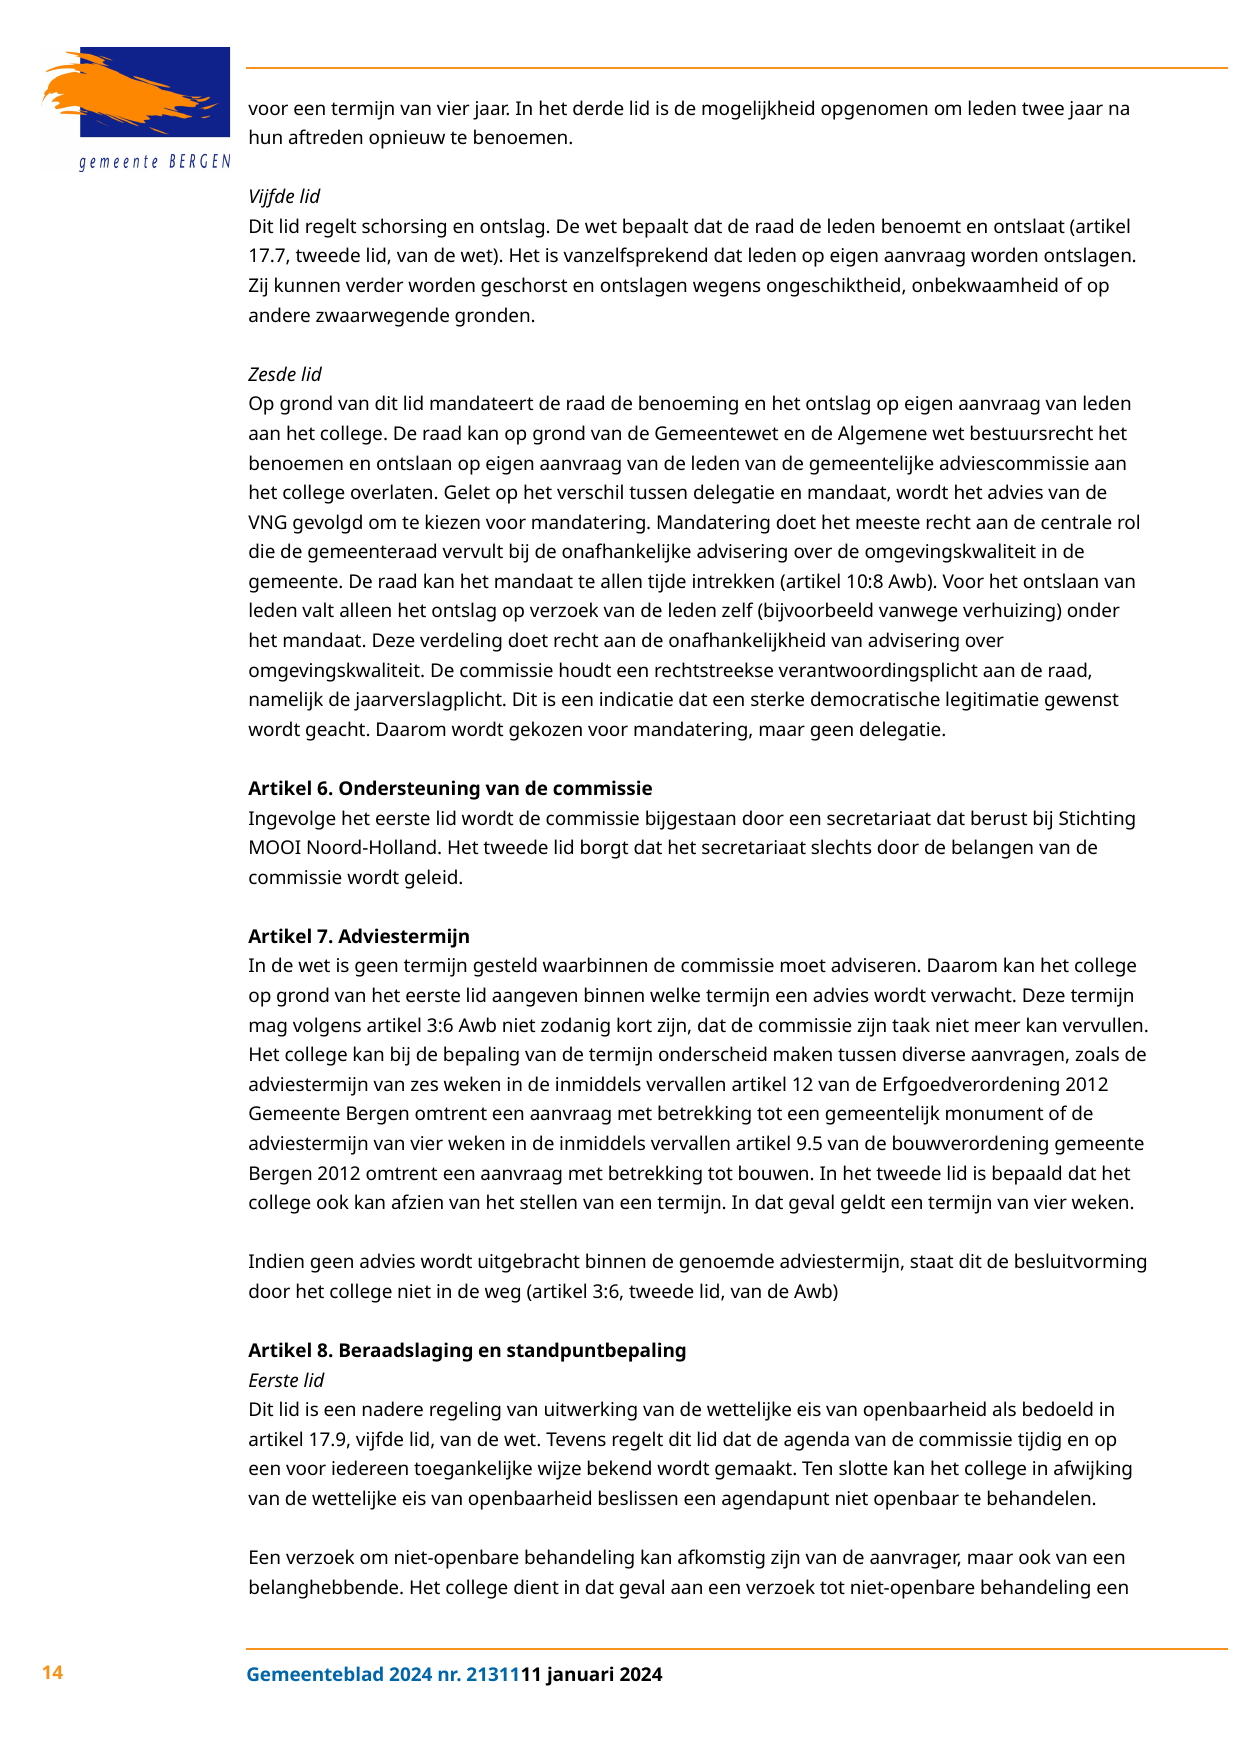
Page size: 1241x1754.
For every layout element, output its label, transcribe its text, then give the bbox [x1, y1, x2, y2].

text In de wet is geen termijn gesteld waarbinnen de commissie moet adviseren. Daarom kan het college op grond van het eerste lid aangeven binnen welke termijn een advies wordt verwacht. Deze termijn mag volgens artikel 3:6 Awb niet zodanig kort zijn, dat de commissie zijn taak niet meer kan vervullen. Het college kan bij de bepaling van de termijn onderscheid maken tussen diverse aanvragen, zoals de adviestermijn van zes weken in de inmiddels vervallen artikel 12 van de Erfgoedverordening 2012 Gemeente Bergen omtrent een aanvraag met betrekking tot een gemeentelijk monument of de adviestermijn van vier weken in de inmiddels vervallen artikel 9.5 van de bouwverordening gemeente Bergen 2012 omtrent een aanvraag met betrekking tot bouwen. In het tweede lid is bepaald dat het college ook kan afzien van het stellen van een termijn. In dat geval geldt een termijn van vier weken. [248, 953, 1152, 1215]
text Ingevolge het eerste lid wordt de commissie bijgestaan door een secretariaat dat berust bij Stichting MOOI Noord-Holland. Het tweede lid borgt dat het secretariaat slechts door de belangen van de commissie wordt geleid. [248, 805, 1152, 890]
text Op grond van dit lid mandateert de raad de benoeming en het ontslag op eigen aanvraag van leden aan het college. De raad kan op grond van de Gemeentewet en de Algemene wet bestuursrecht het benoemen en ontslaan op eigen aanvraag van de leden van de gemeentelijke adviescommissie aan het college overlaten. Gelet op het verschil tussen delegatie en mandaat, wordt het advies van de VNG gevolgd om te kiezen voor mandatering. Mandatering doet het meeste recht aan de centrale rol die de gemeenteraad vervult bij de onafhankelijke advisering over de omgevingskwaliteit in de gemeente. De raad kan het mandaat te allen tijde intrekken (artikel 10:8 Awb). Voor het ontslaan van leden valt alleen het ontslag op verzoek van de leden zelf (bijvoorbeeld vanwege verhuizing) onder het mandaat. Deze verdeling doet recht aan de onafhankelijkheid van advisering over omgevingskwaliteit. De commissie houdt een rechtstreekse verantwoordingsplicht aan de raad, namelijk de jaarverslagplicht. Dit is een indicatie dat een sterke democratische legitimatie gewenst wordt geacht. Daarom wordt gekozen voor mandatering, maar geen delegatie. [248, 391, 1152, 742]
text Artikel 8. Beraadslaging en standpuntbepaling [248, 1337, 1152, 1363]
picture [41, 47, 231, 172]
text Indien geen advies wordt uitgebracht binnen de genoemde adviestermijn, staat dit de besluitvorming door het college niet in de weg (artikel 3:6, tweede lid, van de Awb) [248, 1248, 1152, 1304]
text Dit lid is een nadere regeling van uitwerking van de wettelijke eis van openbaarheid als bedoeld in artikel 17.9, vijfde lid, van de wet. Tevens regelt dit lid dat de agenda van de commissie tijdig en op een voor iedereen toegankelijke wijze bekend wordt gemaakt. Ten slotte kan het college in afwijking van de wettelijke eis van openbaarheid beslissen een agendapunt niet openbaar te behandelen. [248, 1396, 1152, 1511]
text Vijfde lid [248, 183, 1152, 209]
text Artikel 6. Ondersteuning van de commissie [248, 775, 1152, 801]
text Eerste lid [248, 1367, 1152, 1393]
text voor een termijn van vier jaar. In het derde lid is de mogelijkheid opgenomen om leden twee jaar na hun aftreden opnieuw te benoemen. [248, 95, 1152, 150]
text Een verzoek om niet-openbare behandeling kan afkomstig zijn van de aanvrager, maar ook van een belanghebbende. Het college dient in dat geval aan een verzoek tot niet-openbare behandeling een [248, 1544, 1152, 1600]
text Zesde lid [248, 361, 1152, 387]
text Dit lid regelt schorsing en ontslag. De wet bepaalt dat de raad de leden benoemt en ontslaat (artikel 17.7, tweede lid, van de wet). Het is vanzelfsprekend dat leden op eigen aanvraag worden ontslagen. Zij kunnen verder worden geschorst en ontslagen wegens ongeschiktheid, onbekwaamheid of op andere zwaarwegende gronden. [248, 213, 1152, 328]
text Artikel 7. Adviestermijn [248, 923, 1152, 949]
